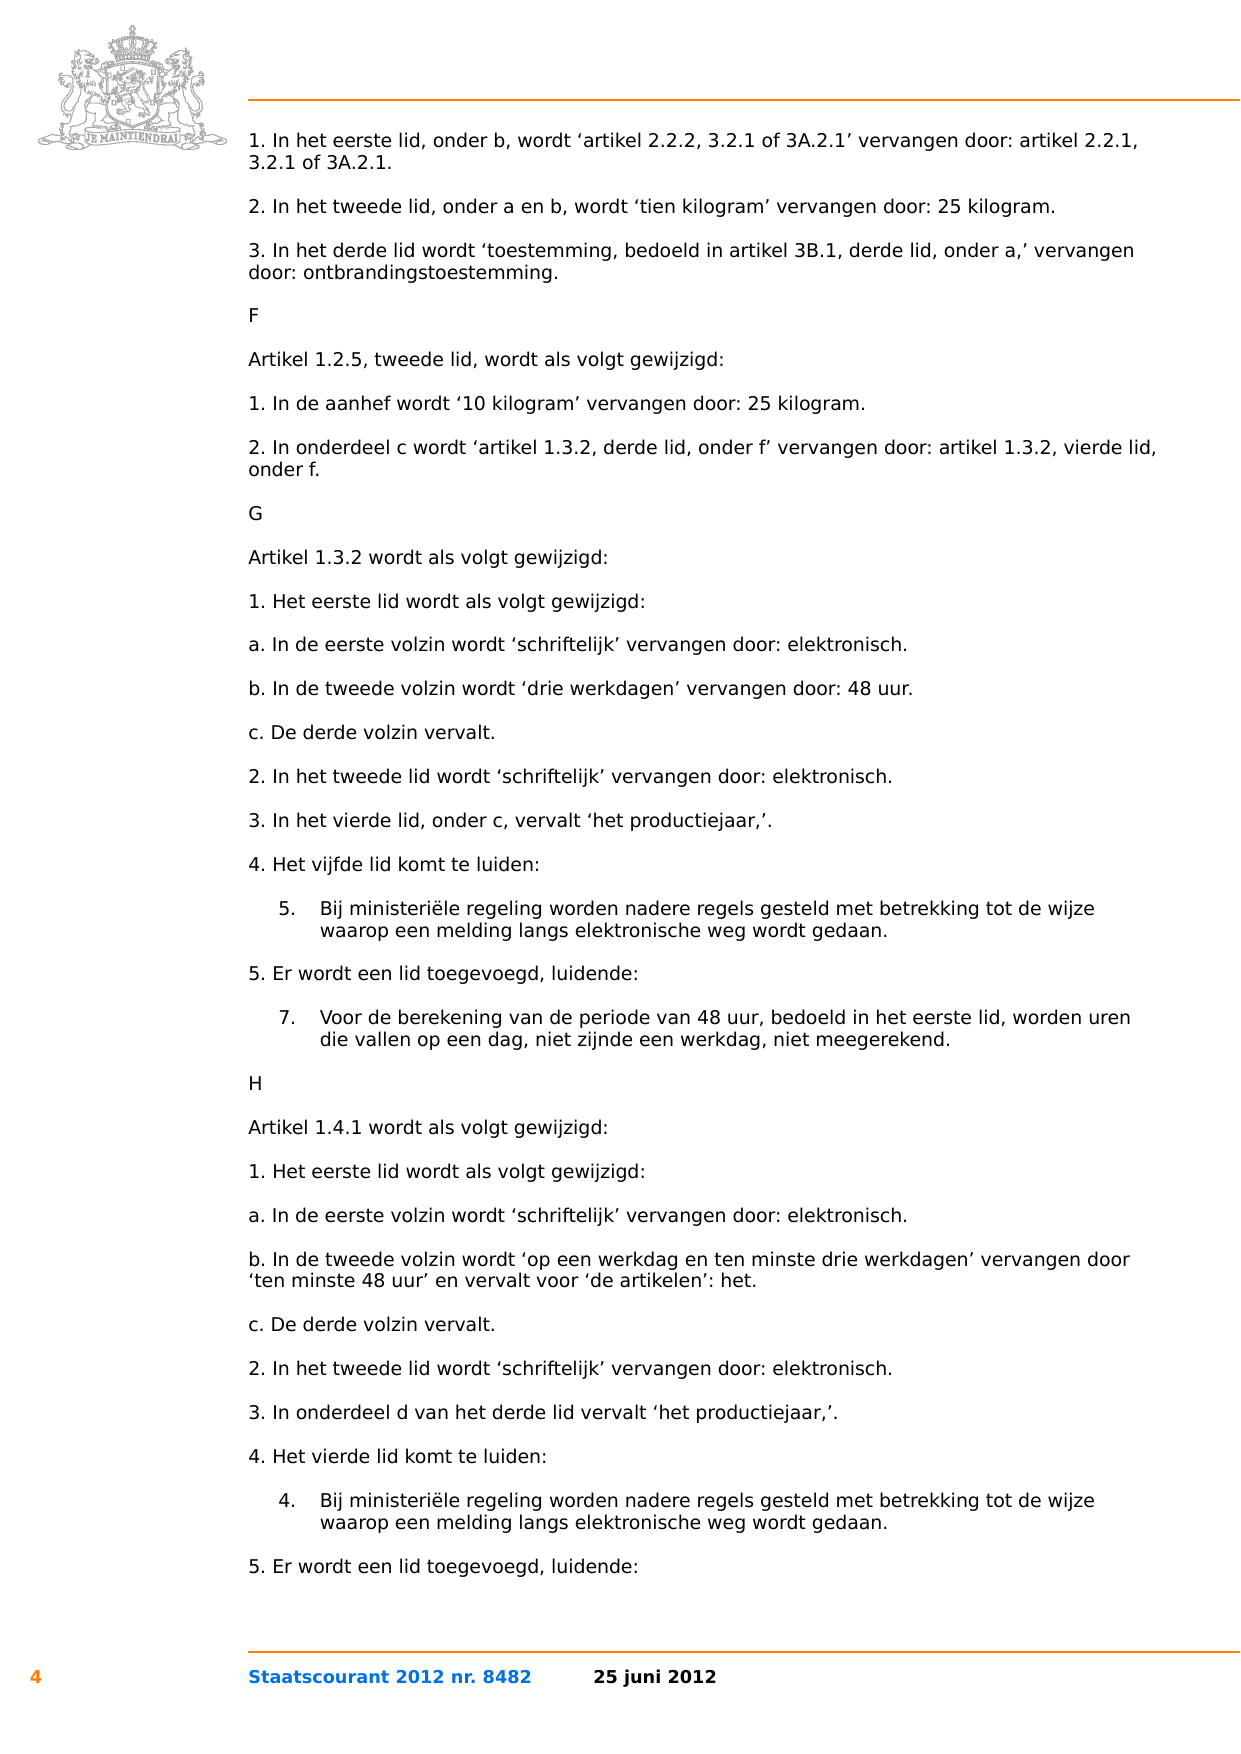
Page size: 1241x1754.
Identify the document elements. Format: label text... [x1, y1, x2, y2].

text G [248, 503, 1163, 525]
text 1. In de aanhef wordt ‘10 kilogram’ vervangen door: 25 kilogram. [248, 393, 1163, 415]
text c. De derde volzin vervalt. [248, 1314, 1163, 1336]
text 5. Bij ministeriële regeling worden nadere regels gesteld met betrekking tot de wijze waarop een melding langs elektronische weg wordt gedaan. [278, 897, 1163, 941]
text F [248, 305, 1163, 327]
text Artikel 1.3.2 wordt als volgt gewijzigd: [248, 547, 1163, 569]
text 3. In onderdeel d van het derde lid vervalt ‘het productiejaar,’. [248, 1402, 1163, 1424]
text 2. In onderdeel c wordt ‘artikel 1.3.2, derde lid, onder f’ vervangen door: artikel 1.3.2, vierde lid, onder f. [248, 437, 1163, 481]
text b. In de tweede volzin wordt ‘drie werkdagen’ vervangen door: 48 uur. [248, 678, 1163, 700]
text Artikel 1.2.5, tweede lid, wordt als volgt gewijzigd: [248, 349, 1163, 371]
text 2. In het tweede lid wordt ‘schriftelijk’ vervangen door: elektronisch. [248, 766, 1163, 788]
text a. In de eerste volzin wordt ‘schriftelijk’ vervangen door: elektronisch. [248, 1204, 1163, 1227]
text 1. In het eerste lid, onder b, wordt ‘artikel 2.2.2, 3.2.1 of 3A.2.1’ vervangen door: artikel 2.2.1, 3.2.1 of 3A.2.1. [248, 130, 1163, 174]
text 1. Het eerste lid wordt als volgt gewijzigd: [248, 591, 1163, 612]
text 5. Er wordt een lid toegevoegd, luidende: [248, 1556, 1163, 1577]
text 3. In het vierde lid, onder c, vervalt ‘het productiejaar,’. [248, 810, 1163, 832]
text 3. In het derde lid wordt ‘toestemming, bedoeld in artikel 3B.1, derde lid, onder a,’ vervangen door: ontbrandingstoestemming. [248, 239, 1163, 283]
text 7. Voor de berekening van de periode van 48 uur, bedoeld in het eerste lid, worden uren die vallen op een dag, niet zijnde een werkdag, niet meegerekend. [278, 1007, 1163, 1051]
text 5. Er wordt een lid toegevoegd, luidende: [248, 963, 1163, 985]
text 4. Bij ministeriële regeling worden nadere regels gesteld met betrekking tot de wijze waarop een melding langs elektronische weg wordt gedaan. [278, 1490, 1163, 1534]
picture [38, 25, 227, 150]
text 2. In het tweede lid, onder a en b, wordt ‘tien kilogram’ vervangen door: 25 kilogram. [248, 196, 1163, 218]
text a. In de eerste volzin wordt ‘schriftelijk’ vervangen door: elektronisch. [248, 634, 1163, 656]
text 1. Het eerste lid wordt als volgt gewijzigd: [248, 1161, 1163, 1183]
text 2. In het tweede lid wordt ‘schriftelijk’ vervangen door: elektronisch. [248, 1358, 1163, 1380]
text c. De derde volzin vervalt. [248, 722, 1163, 744]
text b. In de tweede volzin wordt ‘op een werkdag en ten minste drie werkdagen’ vervangen door ‘ten minste 48 uur’ en vervalt voor ‘de artikelen’: het. [248, 1248, 1163, 1292]
text H [248, 1073, 1163, 1095]
text 4. Het vierde lid komt te luiden: [248, 1446, 1163, 1468]
text Artikel 1.4.1 wordt als volgt gewijzigd: [248, 1117, 1163, 1139]
text 4. Het vijfde lid komt te luiden: [248, 854, 1163, 876]
